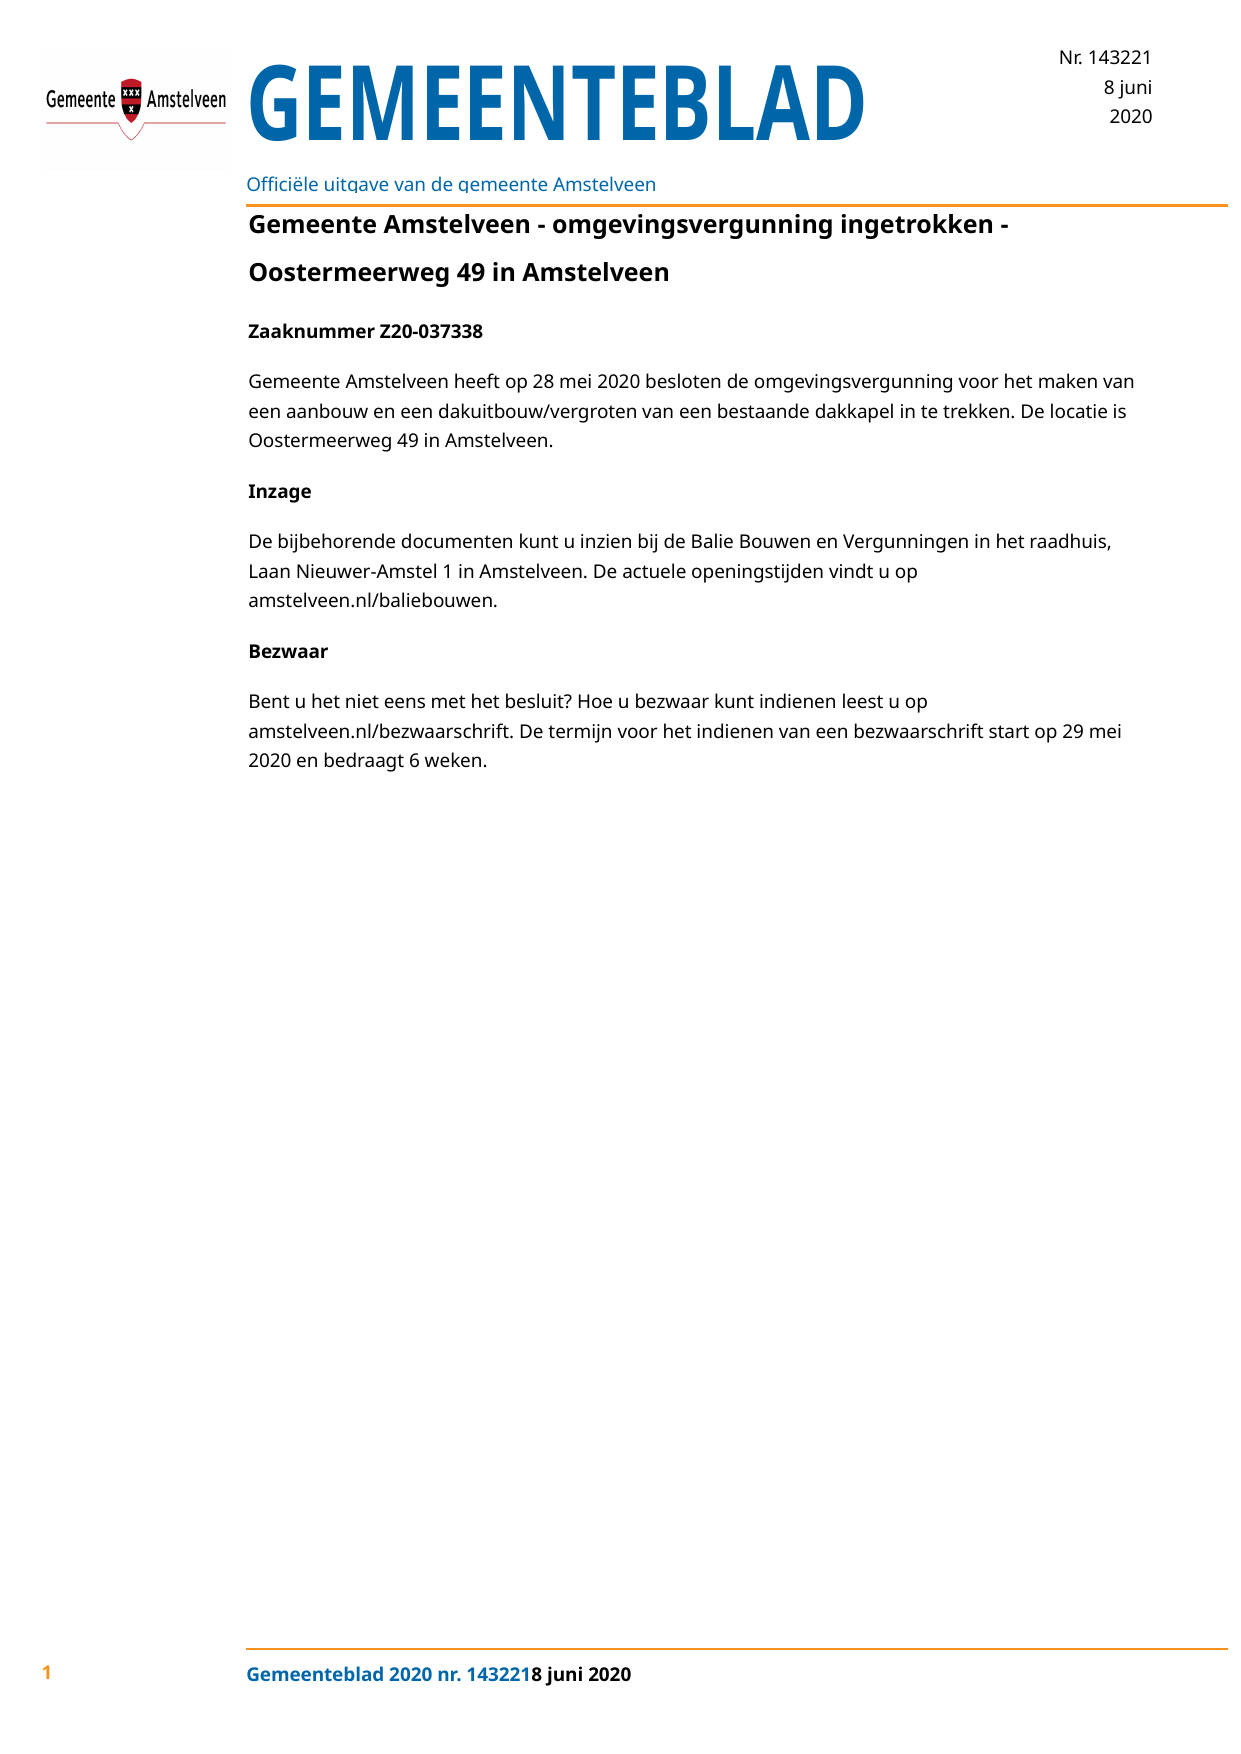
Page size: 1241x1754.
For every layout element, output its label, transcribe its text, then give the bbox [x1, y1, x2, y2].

text Inzage [248, 478, 1152, 504]
text Bezwaar [248, 638, 1152, 664]
text Zaaknummer Z20-037338 [248, 318, 1152, 344]
picture [41, 47, 231, 172]
text Bent u het niet eens met het besluit? Hoe u bezwaar kunt indienen leest u op amstelveen.nl/bezwaarschrift. De termijn voor het indienen van een bezwaarschrift start op 29 mei 2020 en bedraagt 6 weken. [248, 688, 1152, 773]
text Gemeente Amstelveen - omgevingsvergunning ingetrokken - Oostermeerweg 49 in Amstelveen [248, 207, 1152, 288]
text De bijbehorende documenten kunt u inzien bij de Balie Bouwen en Vergunningen in het raadhuis, Laan Nieuwer-Amstel 1 in Amstelveen. De actuele openingstijden vindt u op amstelveen.nl/baliebouwen. [248, 528, 1152, 613]
text Gemeente Amstelveen heeft op 28 mei 2020 besloten de omgevingsvergunning voor het maken van een aanbouw en een dakuitbouw/vergroten van een bestaande dakkapel in te trekken. De locatie is Oostermeerweg 49 in Amstelveen. [248, 368, 1152, 453]
